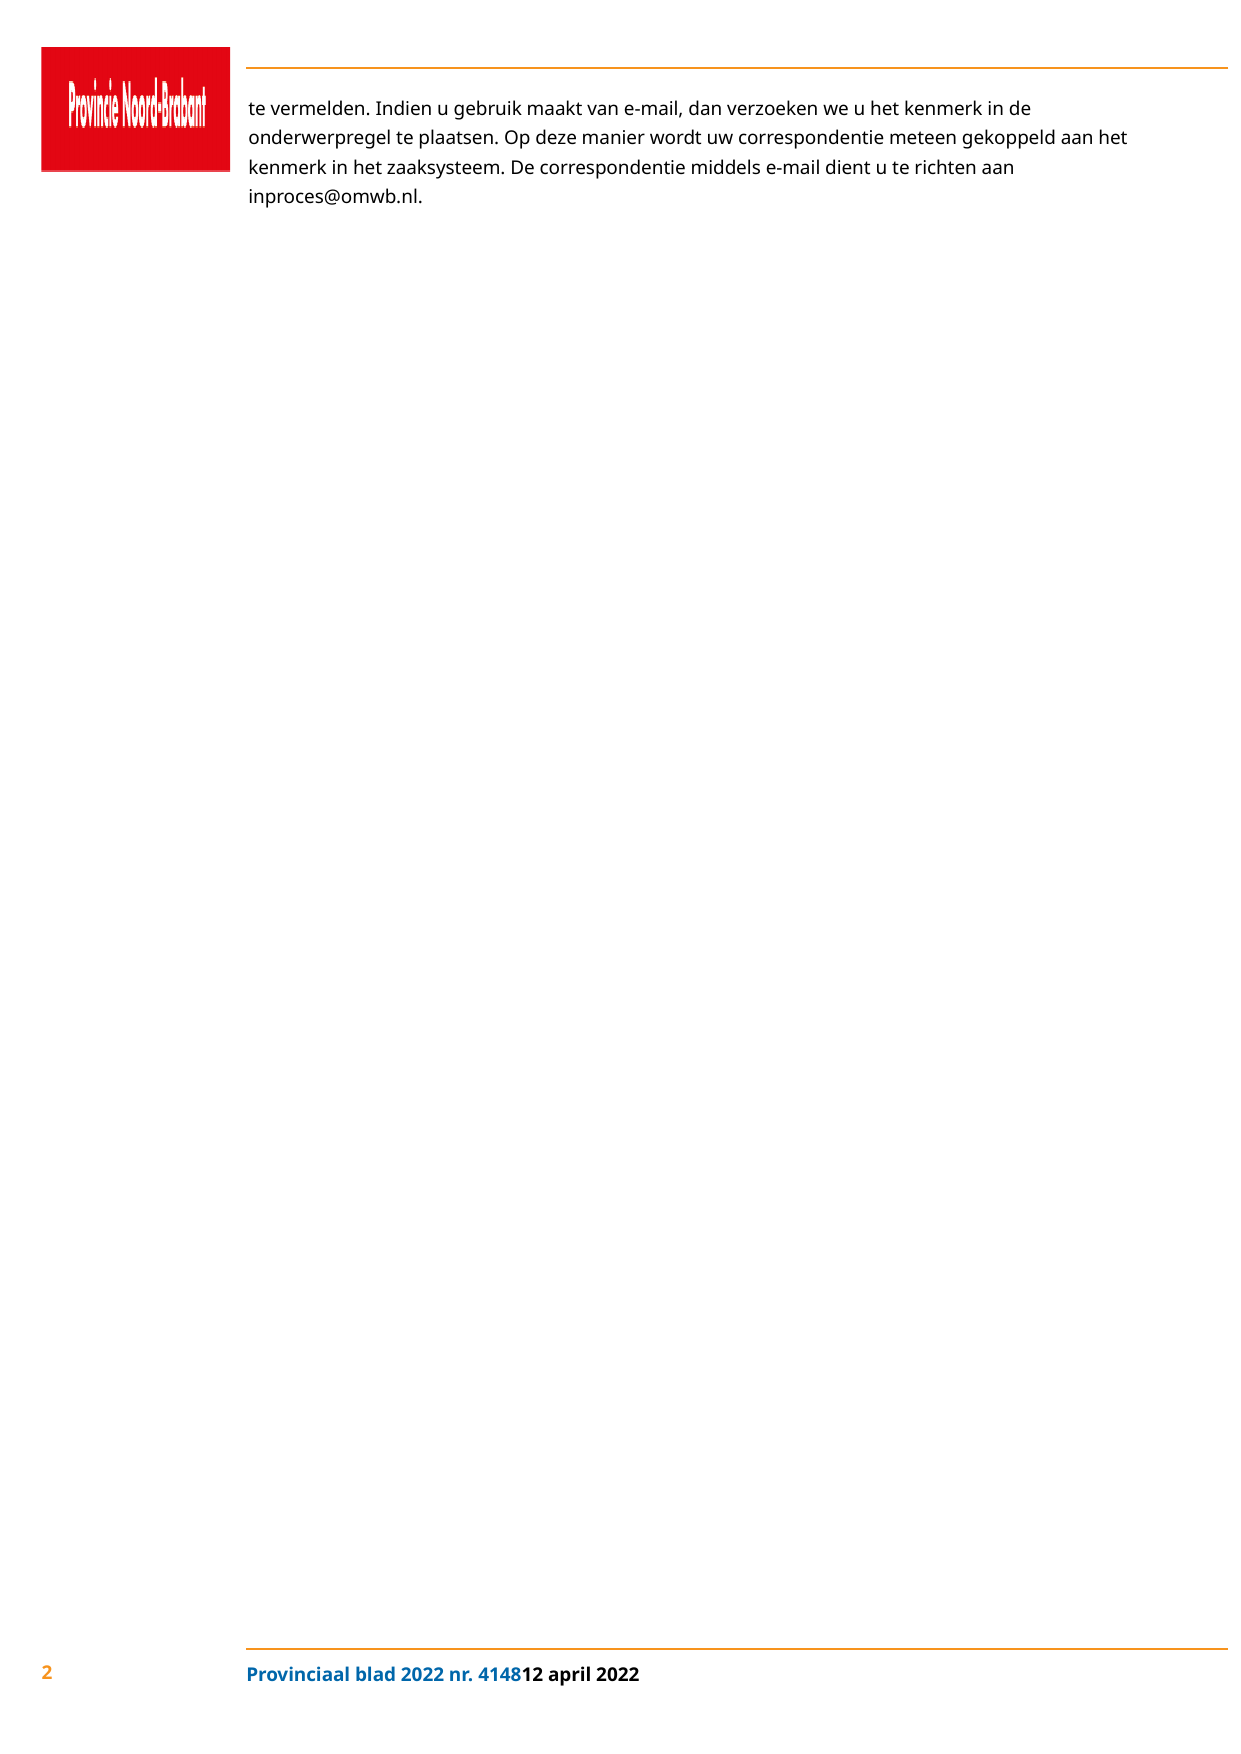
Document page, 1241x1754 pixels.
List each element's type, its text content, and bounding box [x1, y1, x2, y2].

text te vermelden. Indien u gebruik maakt van e-mail, dan verzoeken we u het kenmerk in de onderwerpregel te plaatsen. Op deze manier wordt uw correspondentie meteen gekoppeld aan het kenmerk in het zaaksysteem. De correspondentie middels e-mail dient u te richten aan inproces@omwb.nl. [248, 95, 1152, 209]
picture [41, 47, 231, 172]
